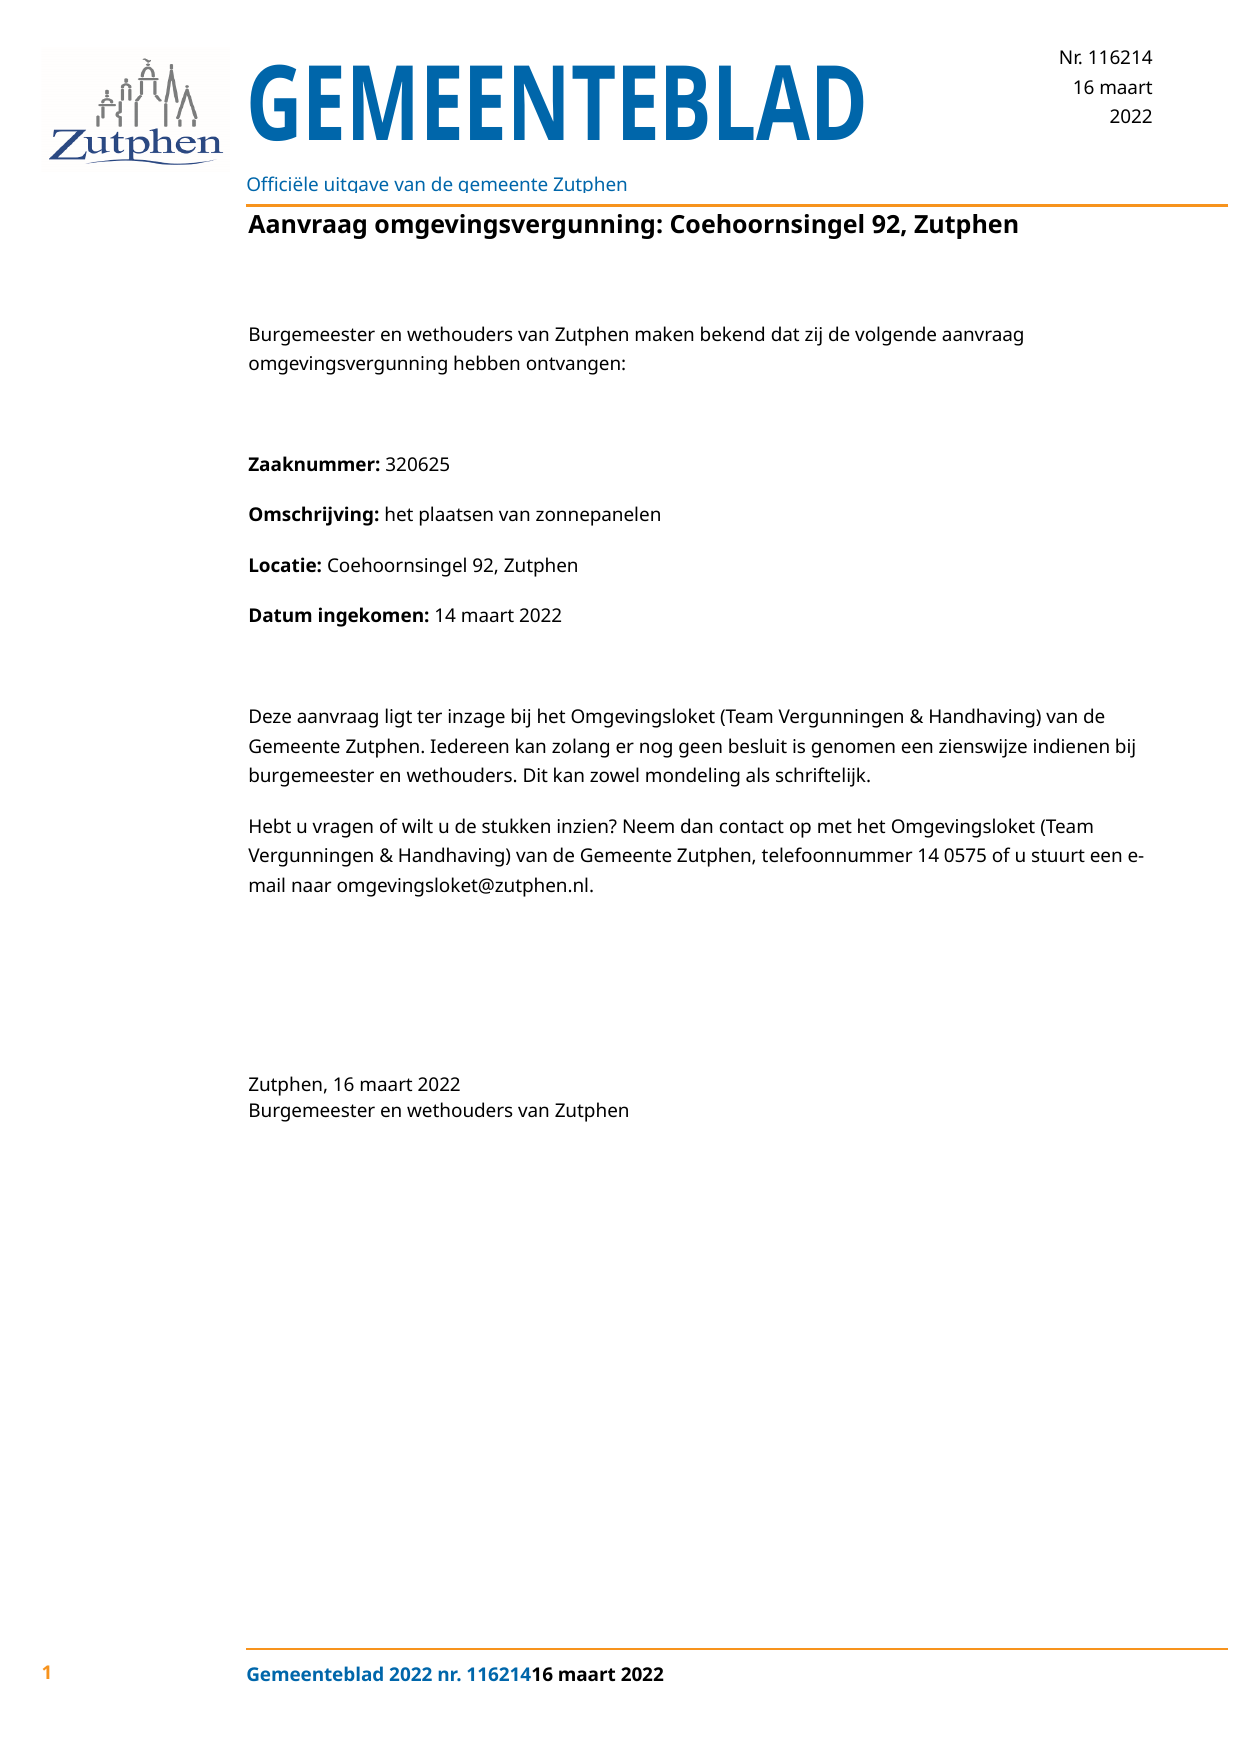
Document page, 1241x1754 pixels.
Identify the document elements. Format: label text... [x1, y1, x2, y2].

text Burgemeester en wethouders van Zutphen maken bekend dat zij de volgende aanvraag omgevingsvergunning hebben ontvangen: [248, 321, 1152, 376]
text Omschrijving: het plaatsen van zonnepanelen [248, 502, 1152, 527]
text Zaaknummer: 320625 [248, 451, 1152, 477]
text Aanvraag omgevingsvergunning: Coehoornsingel 92, Zutphen [248, 207, 1152, 241]
picture [41, 47, 231, 172]
text Burgemeester en wethouders van Zutphen [248, 1097, 1152, 1122]
text Locatie: Coehoornsingel 92, Zutphen [248, 552, 1152, 578]
text Datum ingekomen: 14 maart 2022 [248, 602, 1152, 628]
text Hebt u vragen of wilt u de stukken inzien? Neem dan contact op met het Omgevingsloket (Team Vergunningen & Handhaving) van de Gemeente Zutphen, telefoonnummer 14 0575 of u stuurt een e-mail naar omgevingsloket@zutphen.nl. [248, 813, 1152, 898]
text Zutphen, 16 maart 2022 [248, 1071, 1152, 1097]
text Deze aanvraag ligt ter inzage bij het Omgevingsloket (Team Vergunningen & Handhaving) van de Gemeente Zutphen. Iedereen kan zolang er nog geen besluit is genomen een zienswijze indienen bij burgemeester en wethouders. Dit kan zowel mondeling als schriftelijk. [248, 703, 1152, 788]
